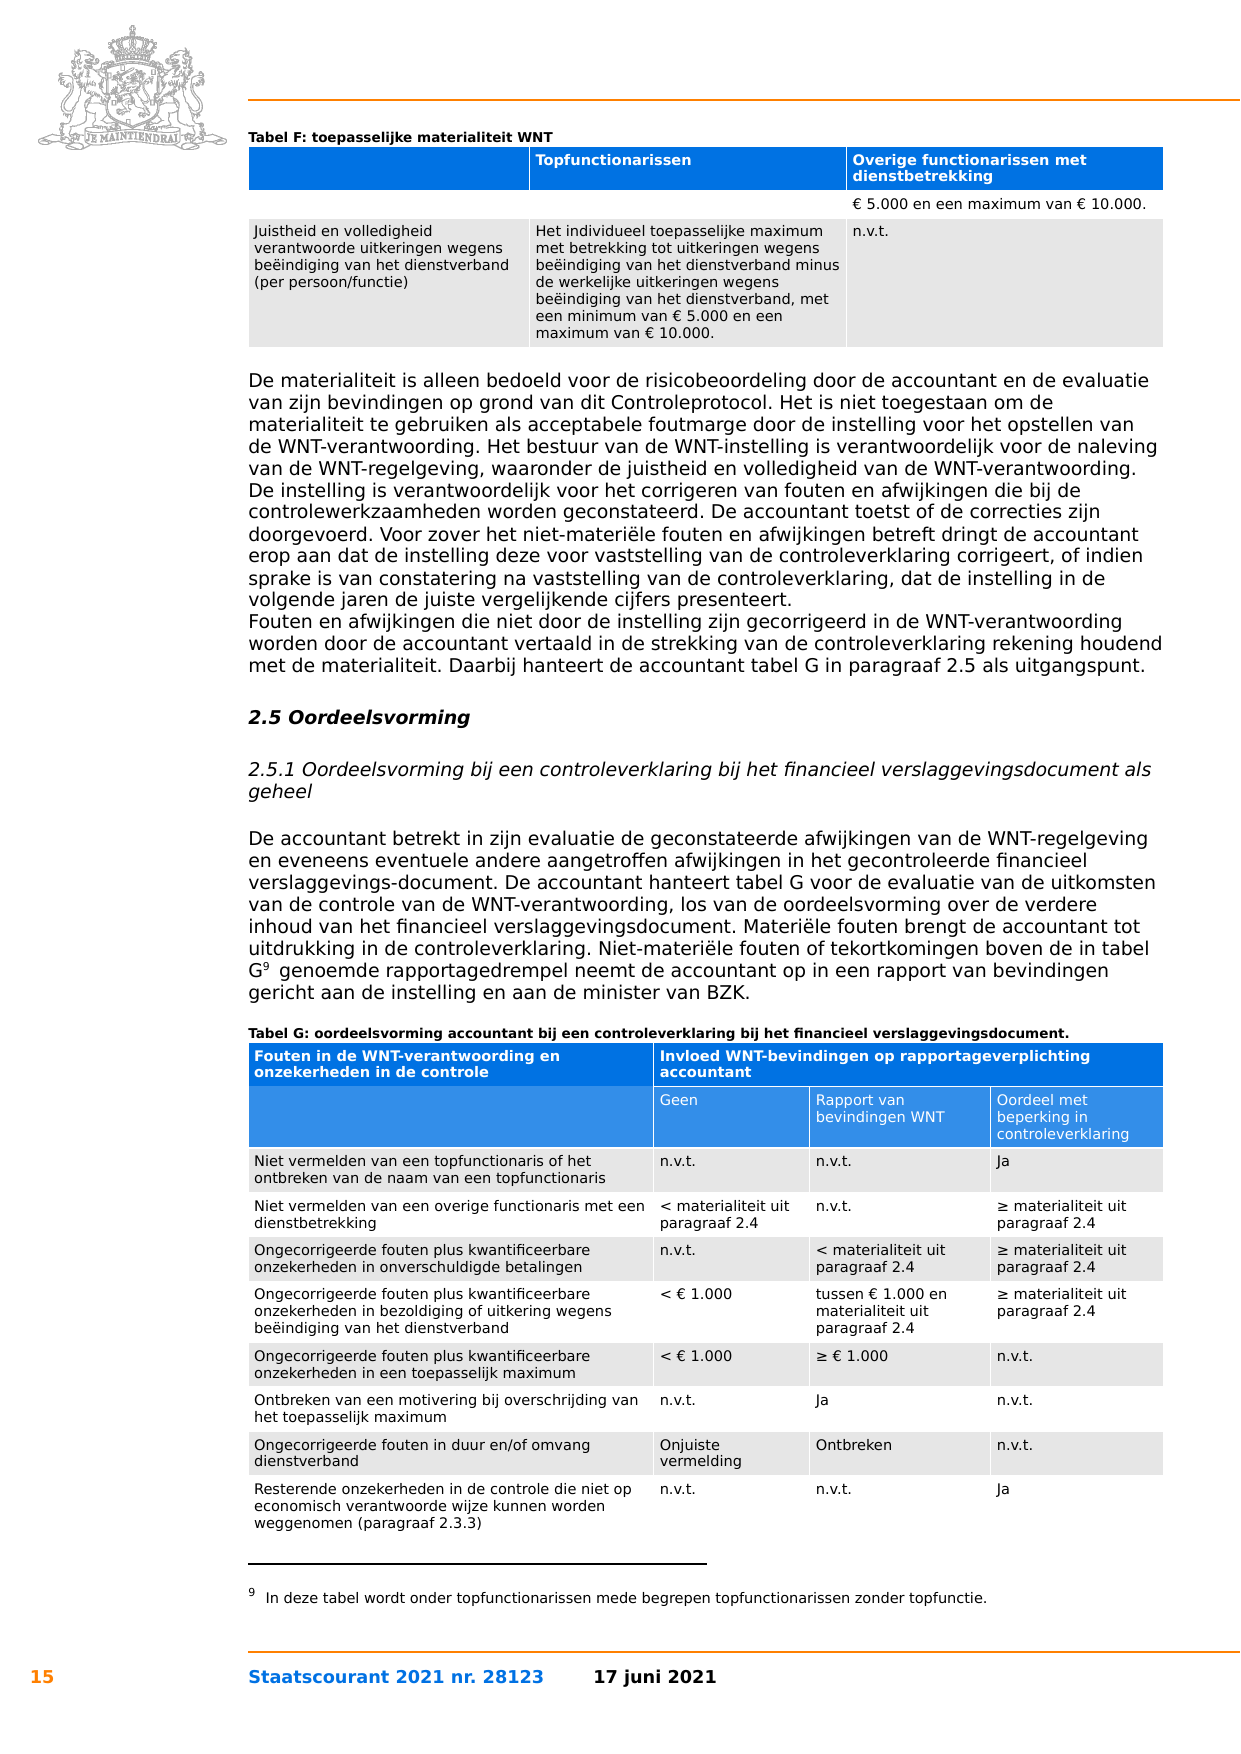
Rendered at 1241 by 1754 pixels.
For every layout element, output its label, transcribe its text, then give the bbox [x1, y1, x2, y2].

table_cell Ongecorrigeerde fouten plus kwantificeerbare onzekerheden in een toepasselijk maximum [249, 1343, 653, 1386]
table_cell Invloed WNT-bevindingen op rapportageverplichting accountant [654, 1043, 1163, 1086]
subtitle 2.5.1 Oordeelsvorming bij een controleverklaring bij het financieel verslaggevingsdocument als geheel [248, 759, 1163, 803]
table_header Tabel F: toepasselijke materialiteit WNT [248, 130, 1163, 146]
table_cell n.v.t. [991, 1387, 1163, 1431]
table_cell Niet vermelden van een topfunctionaris of het ontbreken van de naam van een topfunctionaris [249, 1149, 653, 1192]
table_cell Topfunctionarissen [530, 147, 846, 190]
table_header Tabel G: oordeelsvorming accountant bij een controleverklaring bij het financieel verslaggevingsdocument. [248, 1026, 1163, 1042]
table_cell < € 1.000 [654, 1282, 809, 1342]
table_cell n.v.t. [810, 1193, 990, 1236]
table_cell Juistheid en volledigheid verantwoorde uitkeringen wegens beëindiging van het dienstverband (per persoon/functie) [249, 219, 529, 347]
table_cell ≥ materialiteit uit paragraaf 2.4 [991, 1193, 1163, 1236]
table_cell [249, 147, 529, 190]
table_cell Niet vermelden van een overige functionaris met een dienstbetrekking [249, 1193, 653, 1236]
table_cell Ja [991, 1476, 1163, 1536]
table_cell Ongecorrigeerde fouten plus kwantificeerbare onzekerheden in onverschuldigde betalingen [249, 1237, 653, 1281]
table_cell n.v.t. [654, 1387, 809, 1431]
table_cell Oordeel met beperking in controleverklaring [991, 1087, 1163, 1147]
text In deze tabel wordt onder topfunctionarissen mede begrepen topfunctionarissen zonder topfunctie. [248, 1586, 1163, 1608]
table_cell Ongecorrigeerde fouten in duur en/of omvang dienstverband [249, 1432, 653, 1475]
text De accountant betrekt in zijn evaluatie de geconstateerde afwijkingen van de WNT-regelgeving en eveneens eventuele andere aangetroffen afwijkingen in het gecontroleerde financieel verslaggevings-document. De accountant hanteert tabel G voor de evaluatie van de uitkomsten van de controle van de WNT-verantwoording, los van de oordeelsvorming over de verdere inhoud van het financieel verslaggevingsdocument. Materiële fouten brengt de accountant tot uitdrukking in de controleverklaring. Niet-materiële fouten of tekortkomingen boven de in tabel G genoemde rapportagedrempel neemt de accountant op in een rapport van bevindingen gericht aan de instelling en aan de minister van BZK. [248, 828, 1163, 1004]
table_cell < € 1.000 [654, 1343, 809, 1386]
table_cell € 5.000 en een maximum van € 10.000. [847, 191, 1163, 217]
text Fouten en afwijkingen die niet door de instelling zijn gecorrigeerd in de WNT-verantwoording worden door de accountant vertaald in de strekking van de controleverklaring rekening houdend met de materialiteit. Daarbij hanteert de accountant tabel G in paragraaf 2.5 als uitgangspunt. [248, 611, 1163, 677]
table_cell ≥ materialiteit uit paragraaf 2.4 [991, 1237, 1163, 1281]
table_cell [249, 191, 529, 217]
table_cell [530, 191, 846, 217]
picture [38, 25, 227, 150]
table_cell n.v.t. [654, 1149, 809, 1192]
table_cell Geen [654, 1087, 809, 1147]
table_cell n.v.t. [810, 1149, 990, 1192]
table_cell < materialiteit uit paragraaf 2.4 [654, 1193, 809, 1236]
table_cell Resterende onzekerheden in de controle die niet op economisch verantwoorde wijze kunnen worden weggenomen (paragraaf 2.3.3) [249, 1476, 653, 1536]
table_cell n.v.t. [654, 1476, 809, 1536]
table_cell n.v.t. [654, 1237, 809, 1281]
table_cell Overige functionarissen met dienstbetrekking [847, 147, 1163, 190]
table_cell n.v.t. [991, 1343, 1163, 1386]
table_cell Onjuiste vermelding [654, 1432, 809, 1475]
table_cell Ontbreken [810, 1432, 990, 1475]
subtitle 2.5 Oordeelsvorming [248, 707, 1163, 729]
table_cell Ontbreken van een motivering bij overschrijding van het toepasselijk maximum [249, 1387, 653, 1431]
table_cell tussen € 1.000 en materialiteit uit paragraaf 2.4 [810, 1282, 990, 1342]
table_cell Ja [991, 1149, 1163, 1192]
table_cell n.v.t. [847, 219, 1163, 347]
table_cell Ongecorrigeerde fouten plus kwantificeerbare onzekerheden in bezoldiging of uitkering wegens beëindiging van het dienstverband [249, 1282, 653, 1342]
table_cell < materialiteit uit paragraaf 2.4 [810, 1237, 990, 1281]
table_cell n.v.t. [991, 1432, 1163, 1475]
table_cell ≥ € 1.000 [810, 1343, 990, 1386]
table_cell Rapport van bevindingen WNT [810, 1087, 990, 1147]
table_cell Het individueel toepasselijke maximum met betrekking tot uitkeringen wegens beëindiging van het dienstverband minus de werkelijke uitkeringen wegens beëindiging van het dienstverband, met een minimum van € 5.000 en een maximum van € 10.000. [530, 219, 846, 347]
table_cell Fouten in de WNT-verantwoording en onzekerheden in de controle [249, 1043, 653, 1086]
table_cell Ja [810, 1387, 990, 1431]
table_cell ≥ materialiteit uit paragraaf 2.4 [991, 1282, 1163, 1342]
text De materialiteit is alleen bedoeld voor de risicobeoordeling door de accountant en de evaluatie van zijn bevindingen op grond van dit Controleprotocol. Het is niet toegestaan om de materialiteit te gebruiken als acceptabele foutmarge door de instelling voor het opstellen van de WNT-verantwoording. Het bestuur van de WNT-instelling is verantwoordelijk voor de naleving van de WNT-regelgeving, waaronder de juistheid en volledigheid van de WNT-verantwoording. [248, 369, 1163, 479]
text De instelling is verantwoordelijk voor het corrigeren van fouten en afwijkingen die bij de controlewerkzaamheden worden geconstateerd. De accountant toetst of de correcties zijn doorgevoerd. Voor zover het niet-materiële fouten en afwijkingen betreft dringt de accountant erop aan dat de instelling deze voor vaststelling van de controleverklaring corrigeert, of indien sprake is van constatering na vaststelling van de controleverklaring, dat de instelling in de volgende jaren de juiste vergelijkende cijfers presenteert. [248, 479, 1163, 611]
table_cell n.v.t. [810, 1476, 990, 1536]
